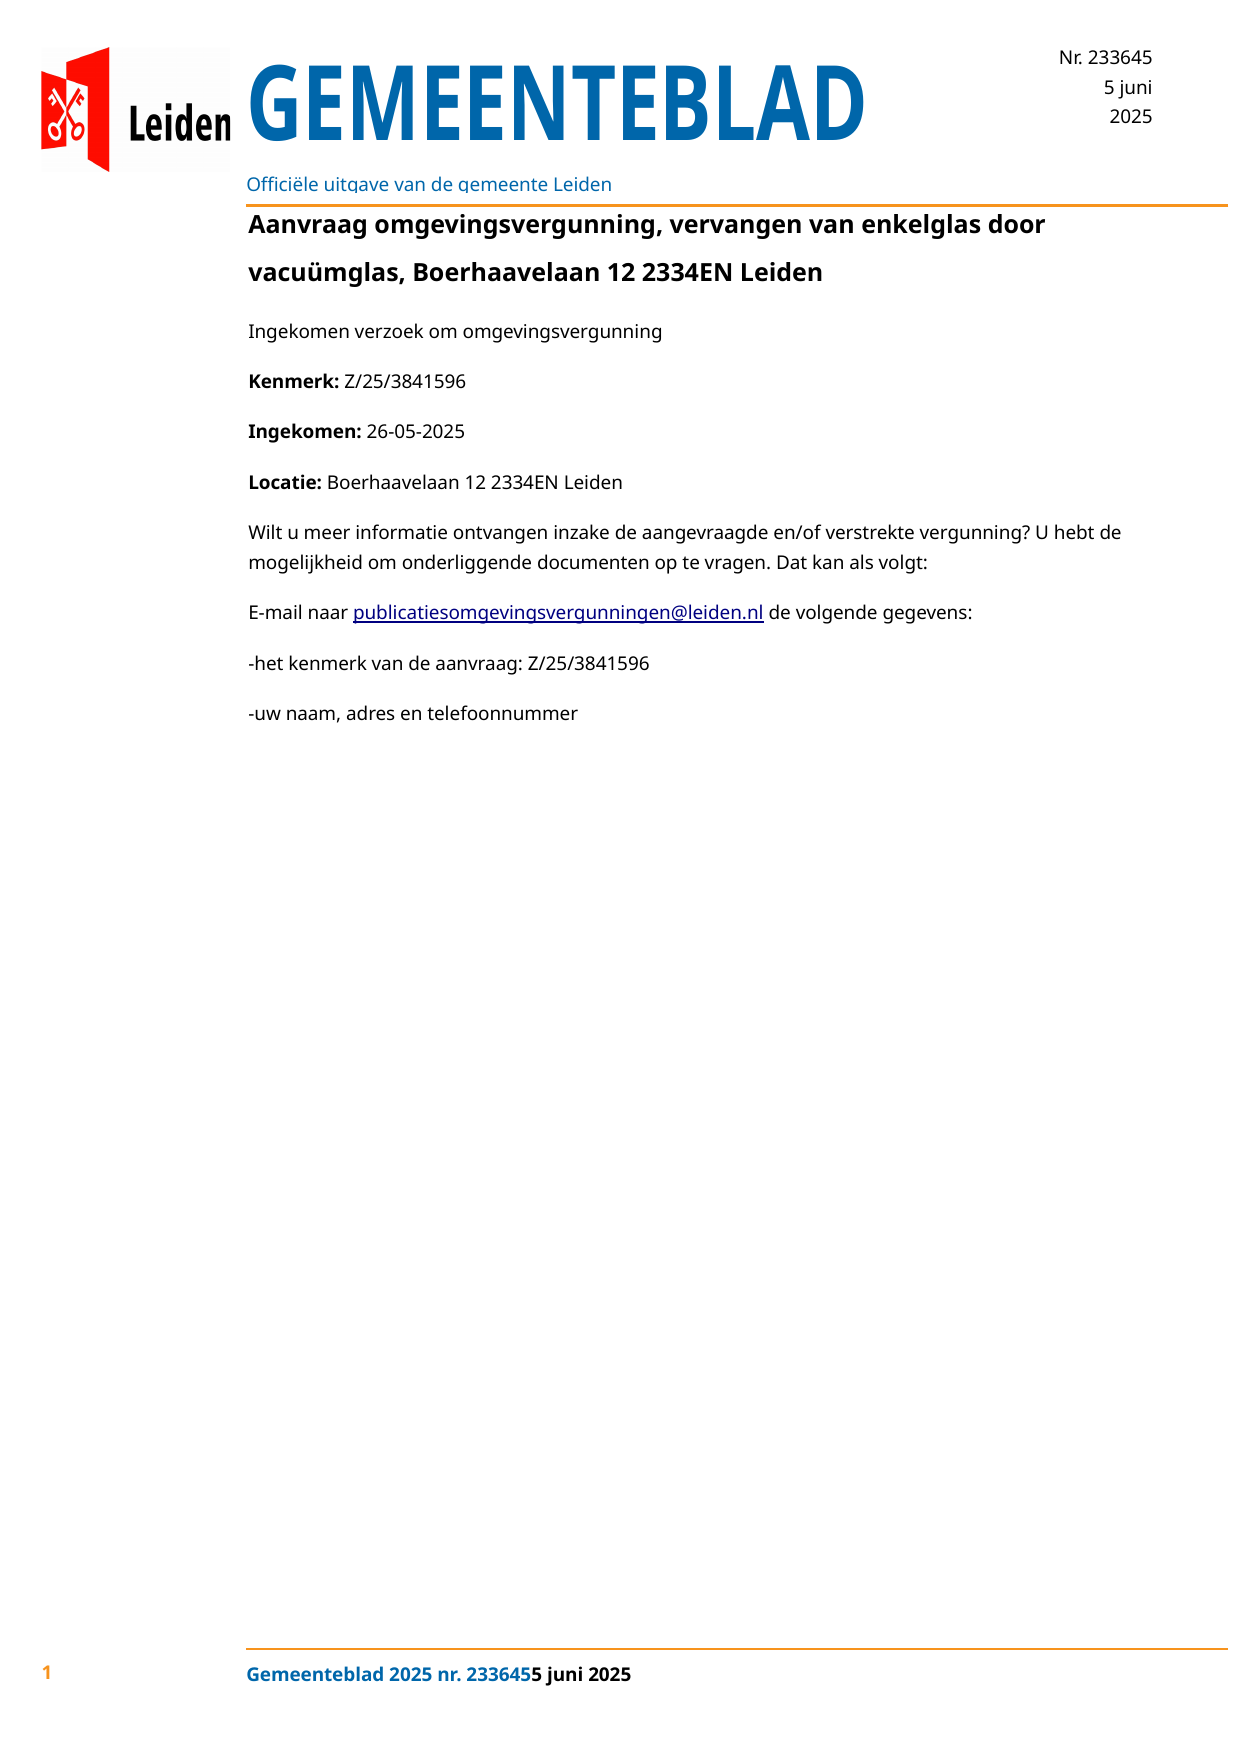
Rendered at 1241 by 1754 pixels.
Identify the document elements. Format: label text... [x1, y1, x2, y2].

text E-mail naar publicatiesomgevingsvergunningen@leiden.nl de volgende gegevens: [248, 599, 1152, 625]
text -uw naam, adres en telefoonnummer [248, 700, 1152, 726]
text Aanvraag omgevingsvergunning, vervangen van enkelglas door vacuümglas, Boerhaavelaan 12 2334EN Leiden [248, 207, 1152, 288]
text -het kenmerk van de aanvraag: Z/25/3841596 [248, 650, 1152, 676]
text Kenmerk: Z/25/3841596 [248, 368, 1152, 394]
text Ingekomen: 26-05-2025 [248, 419, 1152, 444]
text Wilt u meer informatie ontvangen inzake de aangevraagde en/of verstrekte vergunning? U hebt de mogelijkheid om onderliggende documenten op te vragen. Dat kan als volgt: [248, 519, 1152, 575]
text Ingekomen verzoek om omgevingsvergunning [248, 318, 1152, 344]
text Locatie: Boerhaavelaan 12 2334EN Leiden [248, 469, 1152, 495]
picture [41, 47, 231, 172]
